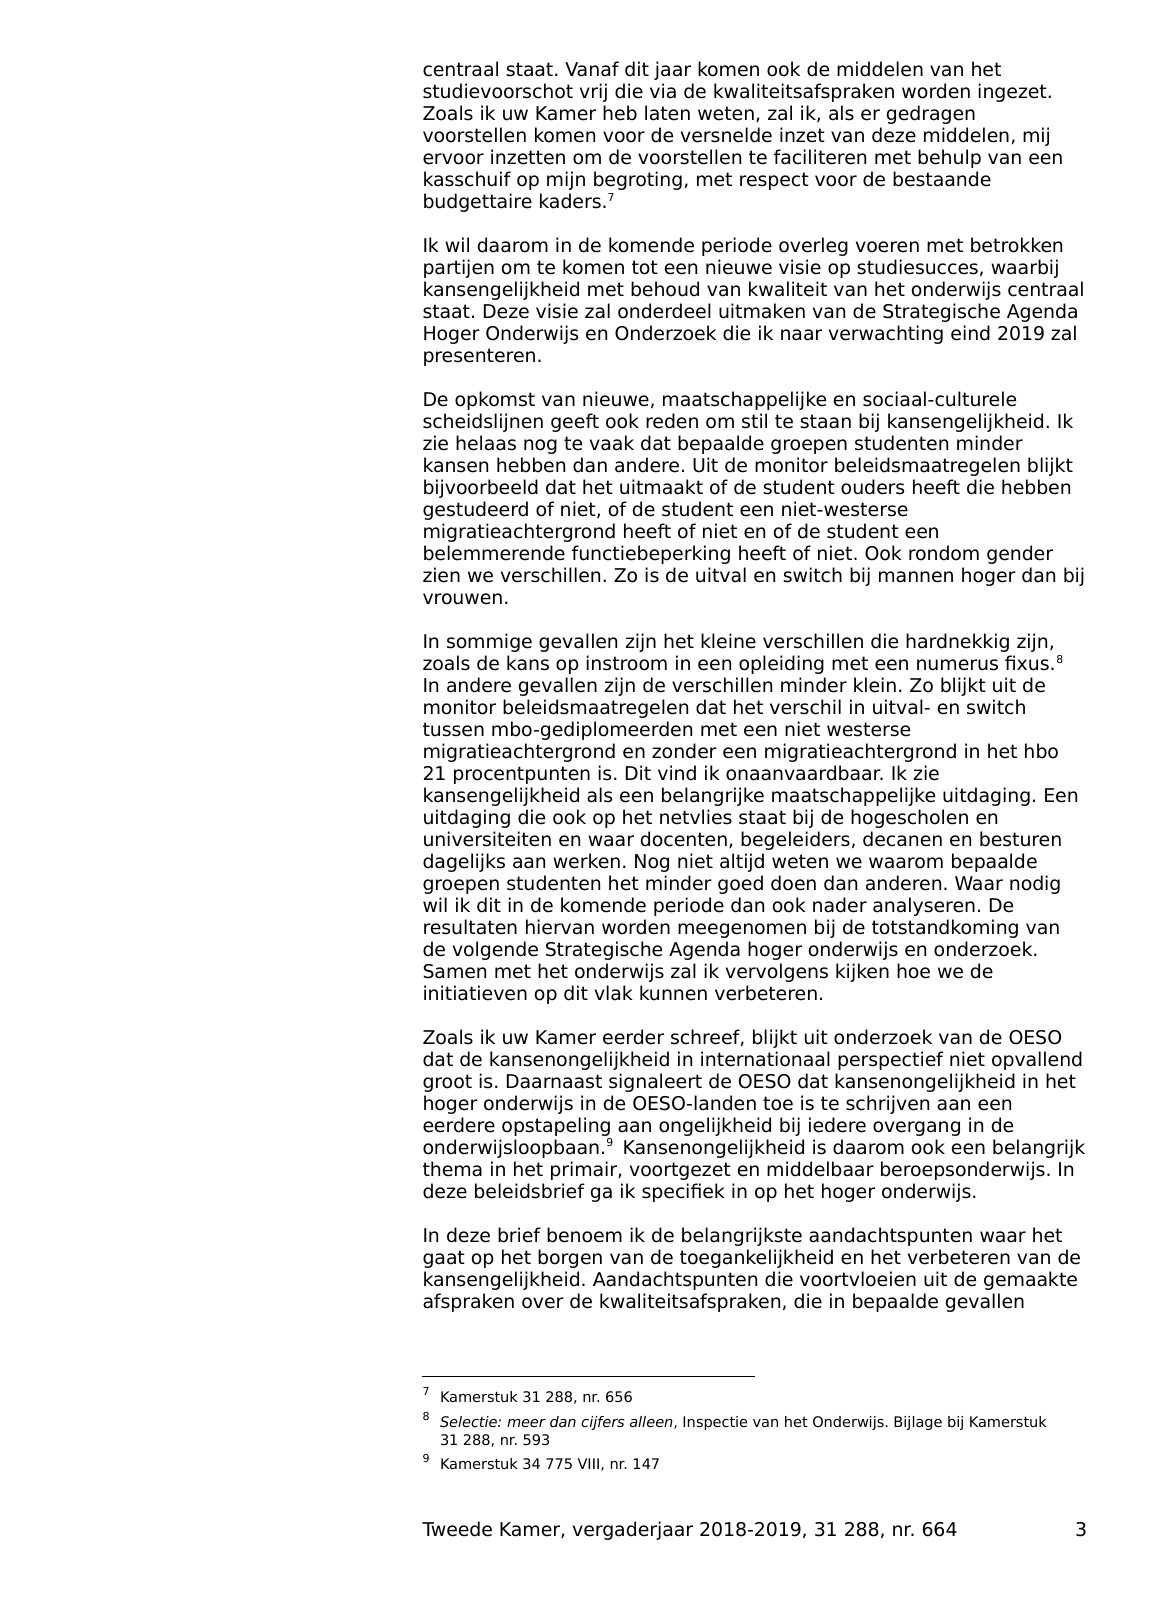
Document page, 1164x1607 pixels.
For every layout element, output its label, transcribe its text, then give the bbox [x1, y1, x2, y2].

text Kamerstuk 31 288, nr. 656 [422, 1385, 1087, 1407]
text In sommige gevallen zijn het kleine verschillen die hardnekkig zijn, zoals de kans op instroom in een opleiding met een numerus fixus. In andere gevallen zijn de verschillen minder klein. Zo blijkt uit de monitor beleidsmaatregelen dat het verschil in uitval- en switch tussen mbo-gediplomeerden met een niet westerse migratieachtergrond en zonder een migratieachtergrond in het hbo 21 procentpunten is. Dit vind ik onaanvaardbaar. Ik zie kansengelijkheid als een belangrijke maatschappelijke uitdaging. Een uitdaging die ook op het netvlies staat bij de hogescholen en universiteiten en waar docenten, begeleiders, decanen en besturen dagelijks aan werken. Nog niet altijd weten we waarom bepaalde groepen studenten het minder goed doen dan anderen. Waar nodig wil ik dit in de komende periode dan ook nader analyseren. De resultaten hiervan worden meegenomen bij de totstandkoming van de volgende Strategische Agenda hoger onderwijs en onderzoek. Samen met het onderwijs zal ik vervolgens kijken hoe we de initiatieven op dit vlak kunnen verbeteren. [422, 631, 1087, 1005]
text Selectie: meer dan cijfers alleen, Inspectie van het Onderwijs. Bijlage bij Kamerstuk 31 288, nr. 593 [422, 1410, 1087, 1449]
text Kamerstuk 34 775 VIII, nr. 147 [422, 1452, 1087, 1474]
text centraal staat. Vanaf dit jaar komen ook de middelen van het studievoorschot vrij die via de kwaliteitsafspraken worden ingezet. Zoals ik uw Kamer heb laten weten, zal ik, als er gedragen voorstellen komen voor de versnelde inzet van deze middelen, mij ervoor inzetten om de voorstellen te faciliteren met behulp van een kasschuif op mijn begroting, met respect voor de bestaande budgettaire kaders. [422, 59, 1087, 213]
text Zoals ik uw Kamer eerder schreef, blijkt uit onderzoek van de OESO dat de kansenongelijkheid in internationaal perspectief niet opvallend groot is. Daarnaast signaleert de OESO dat kansenongelijkheid in het hoger onderwijs in de OESO-landen toe is te schrijven aan een eerdere opstapeling aan ongelijkheid bij iedere overgang in de onderwijsloopbaan. Kansenongelijkheid is daarom ook een belangrijk thema in het primair, voortgezet en middelbaar beroepsonderwijs. In deze beleidsbrief ga ik specifiek in op het hoger onderwijs. [422, 1027, 1087, 1203]
text In deze brief benoem ik de belangrijkste aandachtspunten waar het gaat op het borgen van de toegankelijkheid en het verbeteren van de kansengelijkheid. Aandachtspunten die voortvloeien uit de gemaakte afspraken over de kwaliteitsafspraken, die in bepaalde gevallen [422, 1225, 1087, 1313]
text De opkomst van nieuwe, maatschappelijke en sociaal-culturele scheidslijnen geeft ook reden om stil te staan bij kansengelijkheid. Ik zie helaas nog te vaak dat bepaalde groepen studenten minder kansen hebben dan andere. Uit de monitor beleidsmaatregelen blijkt bijvoorbeeld dat het uitmaakt of de student ouders heeft die hebben gestudeerd of niet, of de student een niet-westerse migratieachtergrond heeft of niet en of de student een belemmerende functiebeperking heeft of niet. Ook rondom gender zien we verschillen. Zo is de uitval en switch bij mannen hoger dan bij vrouwen. [422, 389, 1087, 609]
text Ik wil daarom in de komende periode overleg voeren met betrokken partijen om te komen tot een nieuwe visie op studiesucces, waarbij kansengelijkheid met behoud van kwaliteit van het onderwijs centraal staat. Deze visie zal onderdeel uitmaken van de Strategische Agenda Hoger Onderwijs en Onderzoek die ik naar verwachting eind 2019 zal presenteren. [422, 235, 1087, 367]
